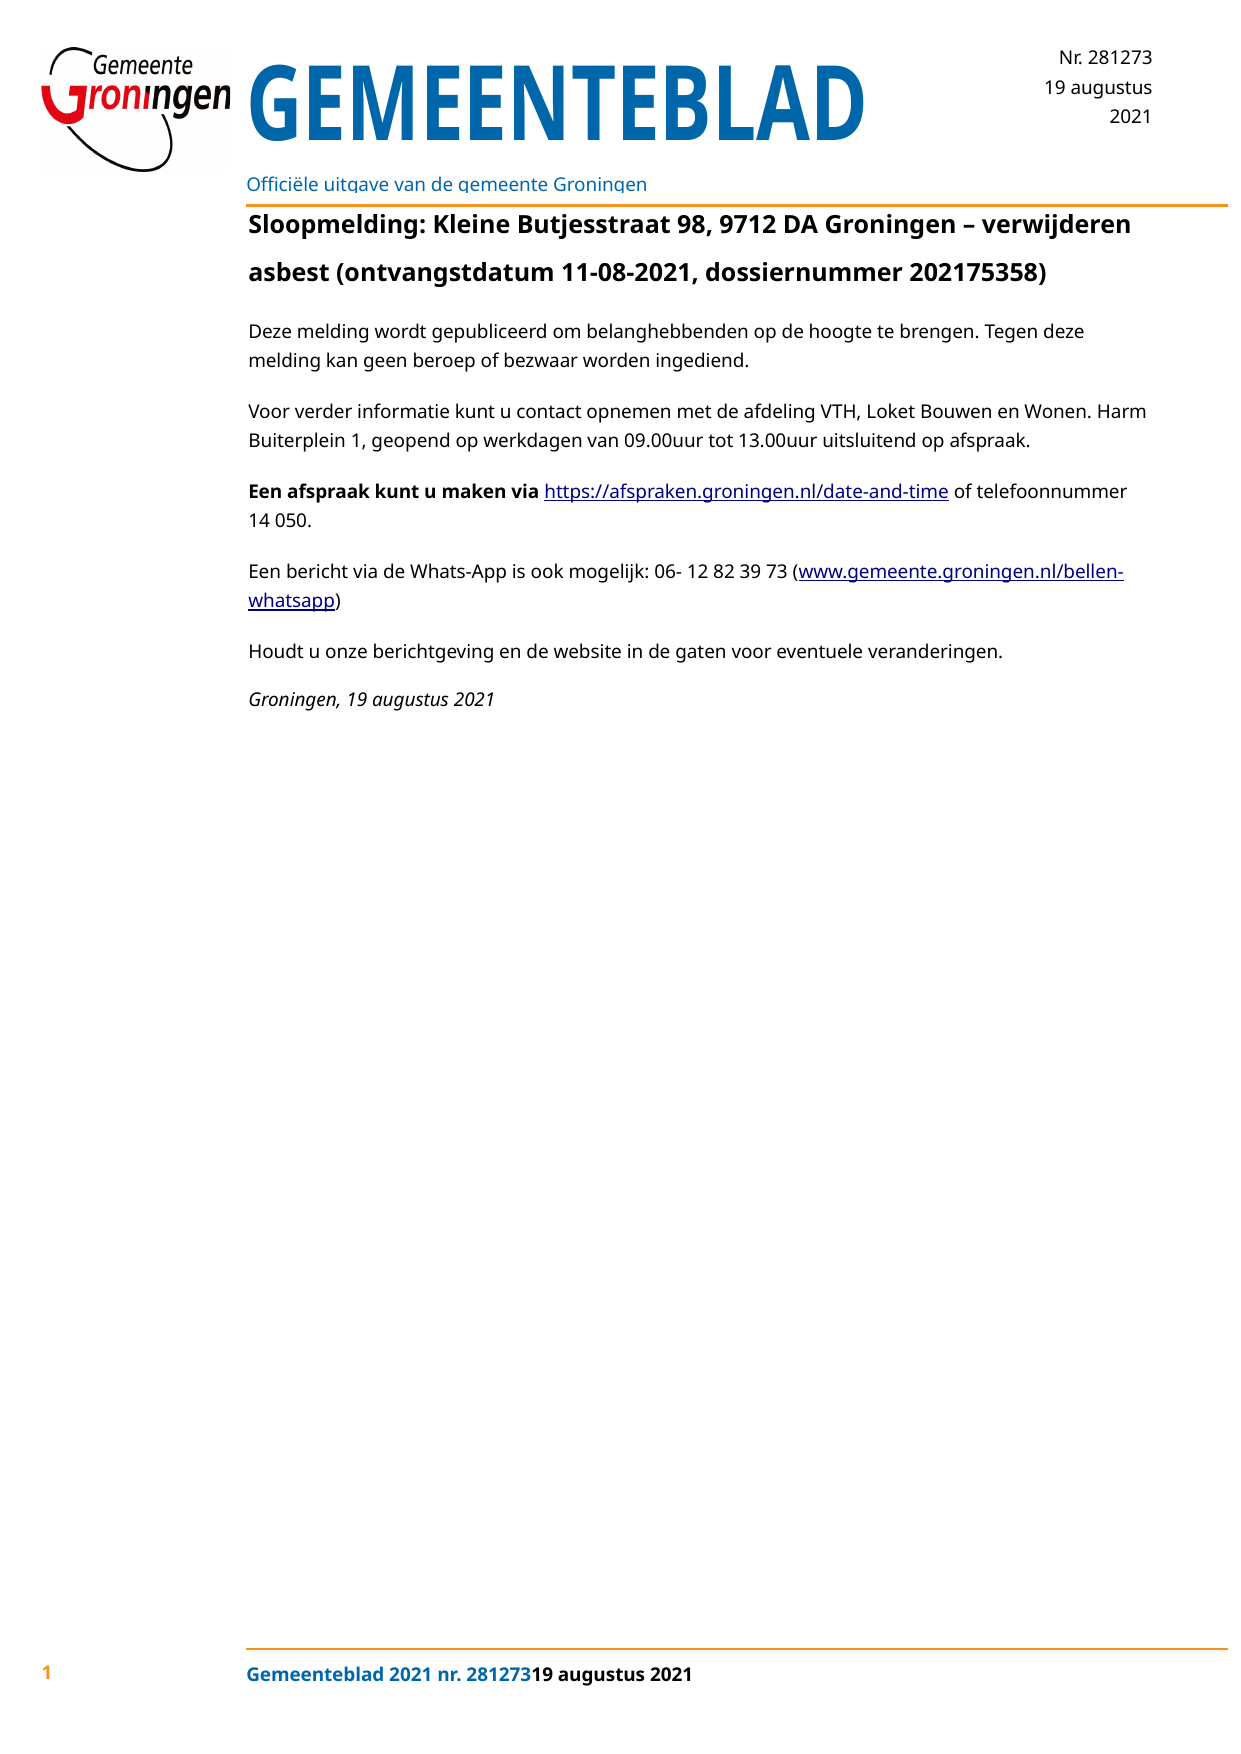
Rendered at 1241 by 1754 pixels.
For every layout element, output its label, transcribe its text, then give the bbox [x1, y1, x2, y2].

text Deze melding wordt gepubliceerd om belanghebbenden op de hoogte te brengen. Tegen deze melding kan geen beroep of bezwaar worden ingediend. [248, 318, 1152, 373]
text Een afspraak kunt u maken via https://afspraken.groningen.nl/date-and-time of telefoonnummer 14 050. [248, 478, 1152, 533]
text Sloopmelding: Kleine Butjesstraat 98, 9712 DA Groningen – verwijderen asbest (ontvangstdatum 11-08-2021, dossiernummer 202175358) [248, 207, 1152, 288]
text Voor verder informatie kunt u contact opnemen met de afdeling VTH, Loket Bouwen en Wonen. Harm Buiterplein 1, geopend op werkdagen van 09.00uur tot 13.00uur uitsluitend op afspraak. [248, 398, 1152, 453]
text Een bericht via de Whats-App is ook mogelijk: 06- 12 82 39 73 (www.gemeente.groningen.nl/bellen-whatsapp) [248, 558, 1152, 613]
text Groningen, 19 augustus 2021 [248, 686, 1152, 711]
picture [41, 47, 231, 172]
text Houdt u onze berichtgeving en de website in de gaten voor eventuele veranderingen. [248, 638, 1152, 664]
